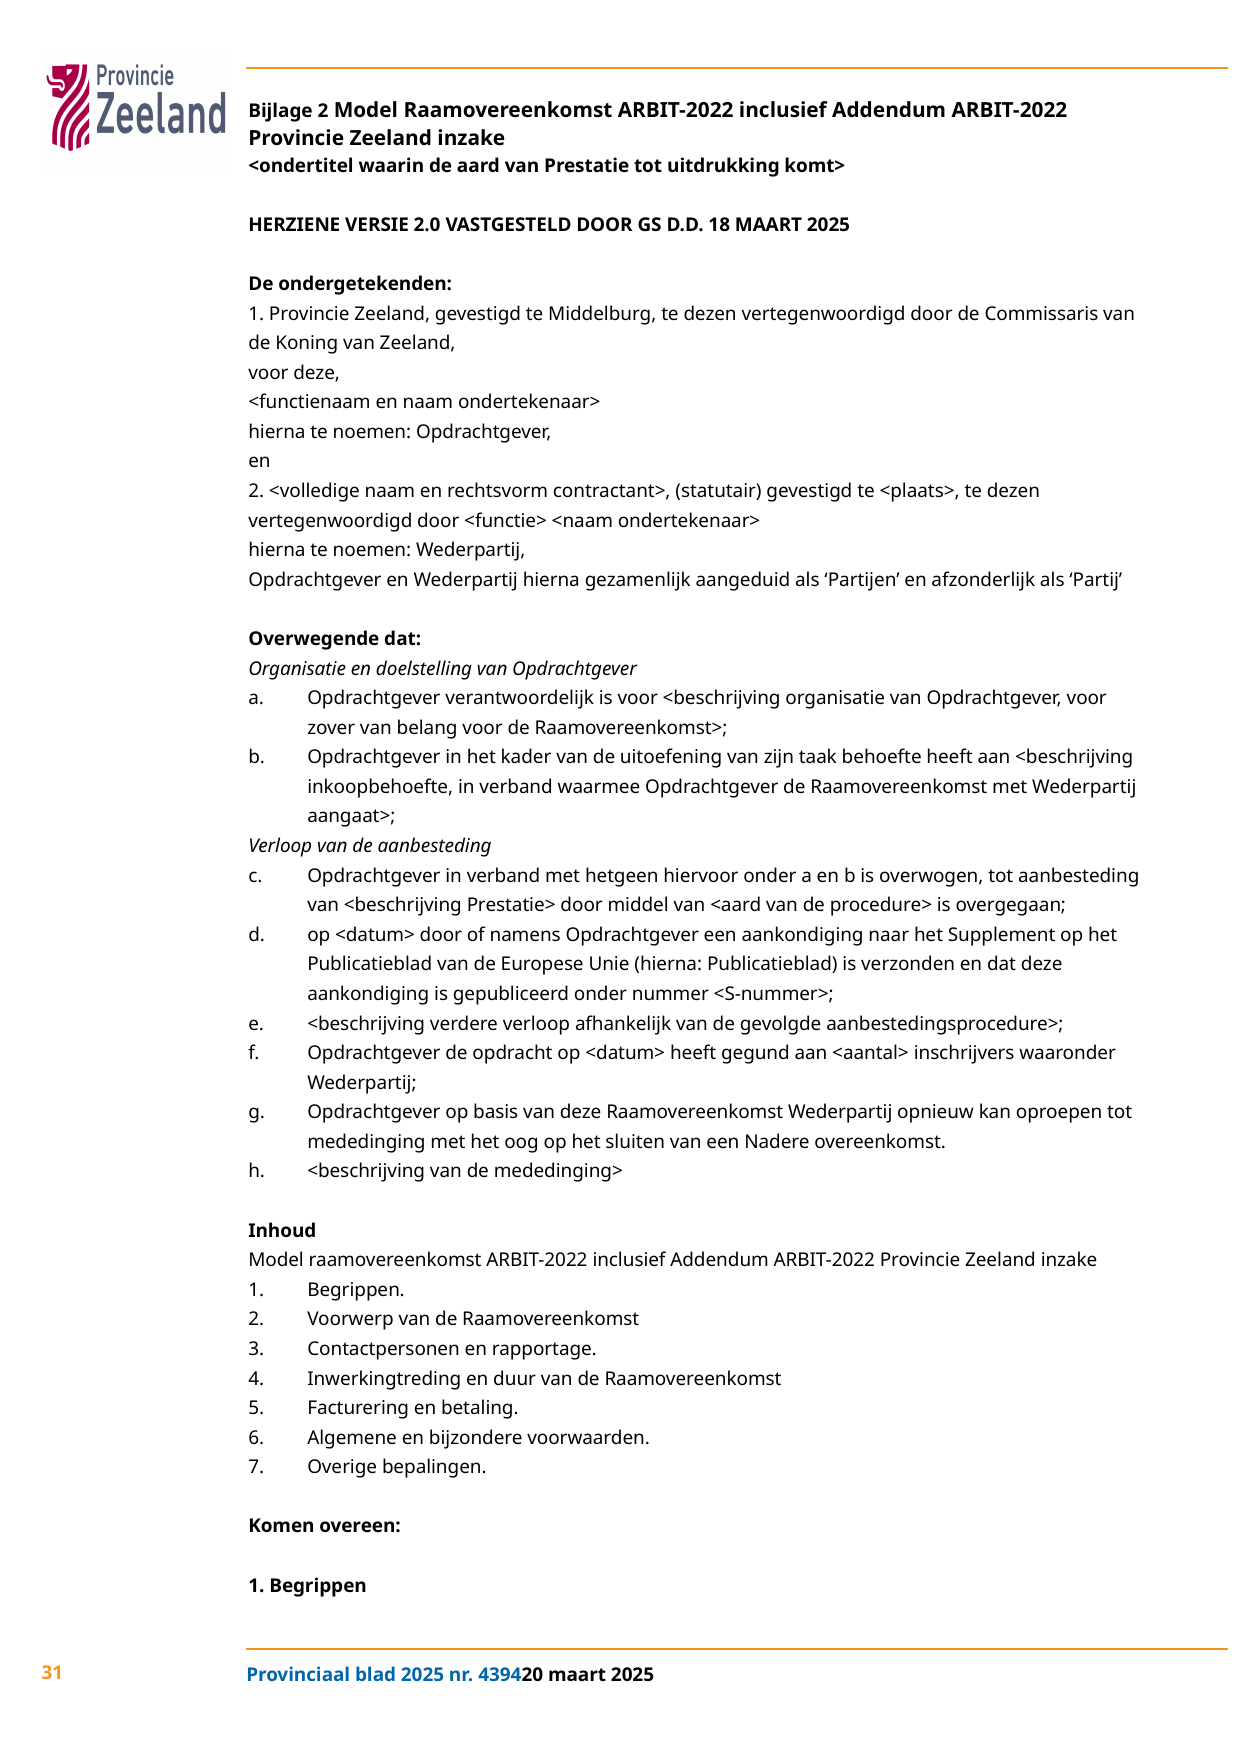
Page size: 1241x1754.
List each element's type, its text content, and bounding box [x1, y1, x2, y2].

list Opdrachtgever op basis van deze Raamovereenkomst Wederpartij opnieuw kan oproepen tot mededinging met het oog op het sluiten van een Nadere overeenkomst. [248, 1098, 1152, 1154]
text HERZIENE VERSIE 2.0 VASTGESTELD DOOR GS D.D. 18 MAART 2025 [248, 211, 1152, 237]
text 2. <volledige naam en rechtsvorm contractant>, (statutair) gevestigd te <plaats>, te dezen vertegenwoordigd door <functie> <naam ondertekenaar> [248, 477, 1152, 532]
list Contactpersonen en rapportage. [248, 1335, 1152, 1361]
text en [248, 448, 1152, 473]
list Begrippen. [248, 1276, 1152, 1302]
list Overige bepalingen. [248, 1453, 1152, 1479]
text Opdrachtgever en Wederpartij hierna gezamenlijk aangeduid als ‘Partijen’ en afzonderlijk als ‘Partij’ [248, 566, 1152, 592]
list Voorwerp van de Raamovereenkomst [248, 1306, 1152, 1331]
list Opdrachtgever verantwoordelijk is voor <beschrijving organisatie van Opdrachtgever, voor zover van belang voor de Raamovereenkomst>; [248, 684, 1152, 739]
text <ondertitel waarin de aard van Prestatie tot uitdrukking komt> [248, 152, 1152, 177]
text Inhoud [248, 1217, 1152, 1242]
list Opdrachtgever in het kader van de uitoefening van zijn taak behoefte heeft aan <beschrijving inkoopbehoefte, in verband waarmee Opdrachtgever de Raamovereenkomst met Wederpartij aangaat>; [248, 743, 1152, 828]
text De ondergetekenden: [248, 270, 1152, 296]
picture [41, 47, 231, 172]
text Verloop van de aanbesteding [248, 832, 1152, 858]
text 1. Begrippen [248, 1572, 1152, 1597]
text 1. Provincie Zeeland, gevestigd te Middelburg, te dezen vertegenwoordigd door de Commissaris van de Koning van Zeeland, [248, 300, 1152, 355]
text Komen overeen: [248, 1513, 1152, 1538]
list <beschrijving verdere verloop afhankelijk van de gevolgde aanbestedingsprocedure>; [248, 1010, 1152, 1035]
list Opdrachtgever in verband met hetgeen hiervoor onder a en b is overwogen, tot aanbesteding van <beschrijving Prestatie> door middel van <aard van de procedure> is overgegaan; [248, 862, 1152, 917]
list Inwerkingtreding en duur van de Raamovereenkomst [248, 1365, 1152, 1390]
text Bijlage 2 Model Raamovereenkomst ARBIT-2022 inclusief Addendum ARBIT-2022 Provincie Zeeland inzake [248, 95, 1152, 152]
text Overwegende dat: [248, 625, 1152, 651]
text Organisatie en doelstelling van Opdrachtgever [248, 655, 1152, 680]
list Algemene en bijzondere voorwaarden. [248, 1424, 1152, 1449]
list <beschrijving van de mededinging> [248, 1158, 1152, 1183]
text hierna te noemen: Opdrachtgever, [248, 418, 1152, 444]
list Opdrachtgever de opdracht op <datum> heeft gegund aan <aantal> inschrijvers waaronder Wederpartij; [248, 1039, 1152, 1094]
text voor deze, [248, 359, 1152, 384]
list op <datum> door of namens Opdrachtgever een aankondiging naar het Supplement op het Publicatieblad van de Europese Unie (hierna: Publicatieblad) is verzonden en dat deze aankondiging is gepubliceerd onder nummer <S-nummer>; [248, 921, 1152, 1006]
list Facturering en betaling. [248, 1394, 1152, 1420]
text Model raamovereenkomst ARBIT-2022 inclusief Addendum ARBIT-2022 Provincie Zeeland inzake [248, 1246, 1152, 1272]
text <functienaam en naam ondertekenaar> [248, 388, 1152, 414]
text hierna te noemen: Wederpartij, [248, 536, 1152, 562]
